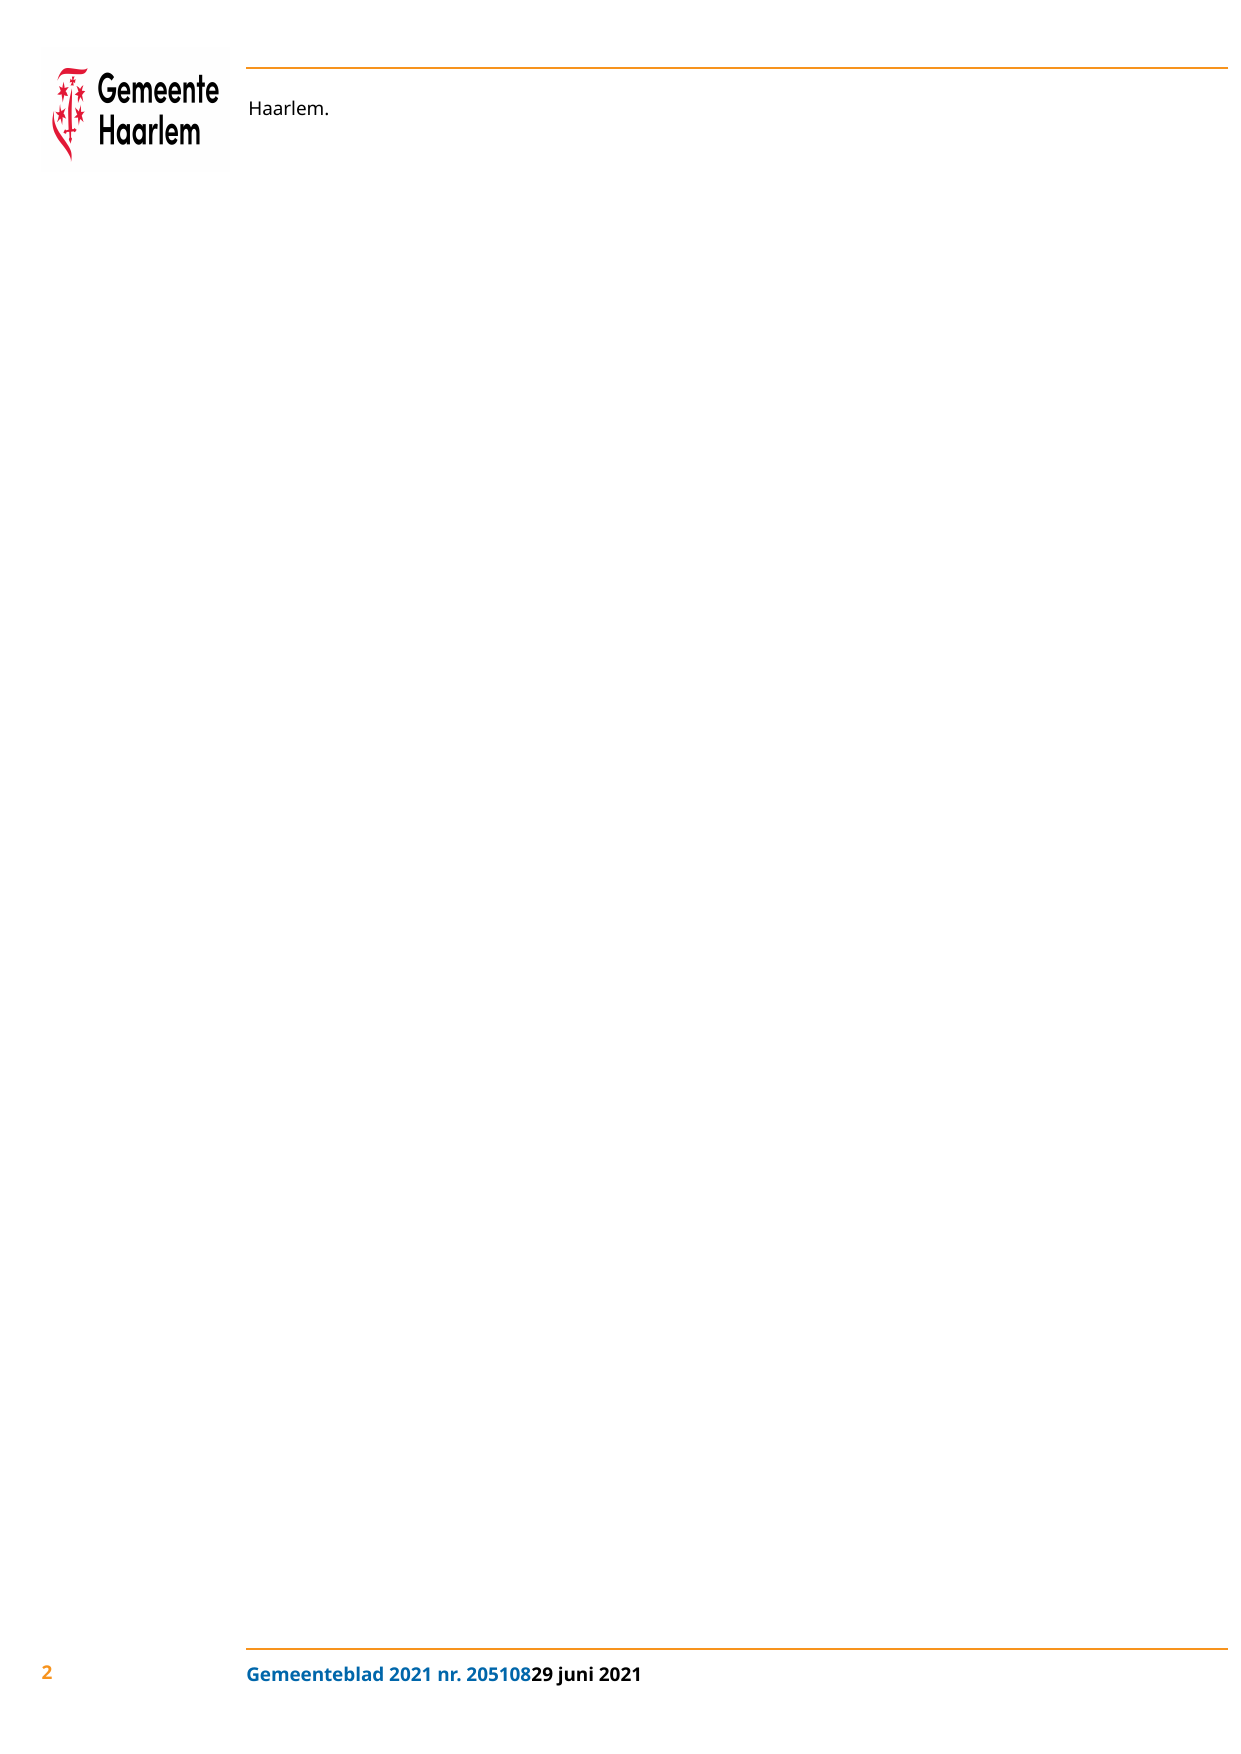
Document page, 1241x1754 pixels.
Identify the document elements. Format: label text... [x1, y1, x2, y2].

text Haarlem. [248, 95, 1152, 121]
picture [41, 47, 231, 172]
